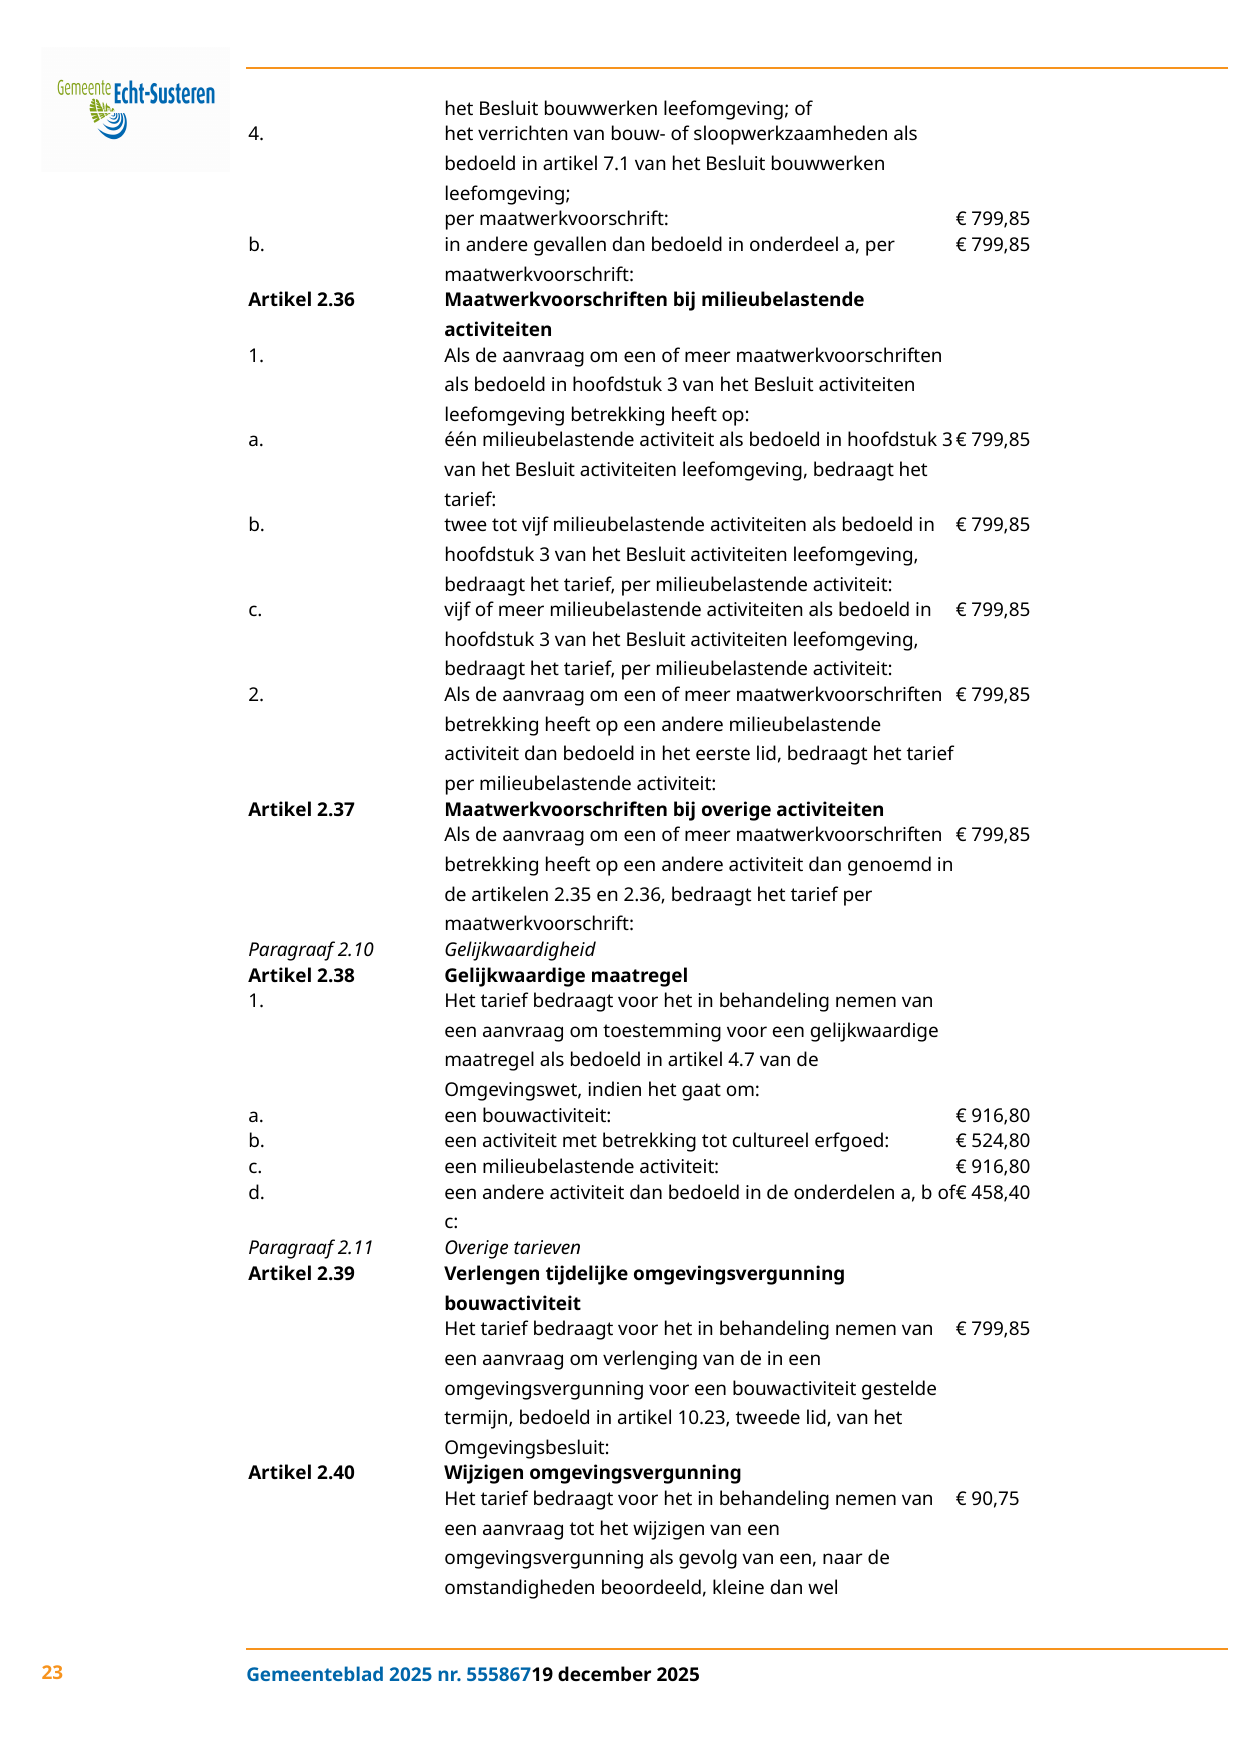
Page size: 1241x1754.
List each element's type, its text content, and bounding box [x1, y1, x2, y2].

table_cell het verrichten van bouw- of sloopwerkzaamheden als bedoeld in artikel 7.1 van het Besluit bouwwerken leefomgeving; [444, 121, 956, 205]
table_cell € 799,85 [956, 427, 1152, 512]
table_cell een bouwactiviteit: [444, 1102, 956, 1128]
table_cell 4. [248, 121, 444, 205]
table_cell Als de aanvraag om een of meer maatwerkvoorschriften betrekking heeft op een andere milieubelastende activiteit dan bedoeld in het eerste lid, bedraagt het tarief per milieubelastende activiteit: [444, 681, 956, 796]
table_cell c. [248, 596, 444, 681]
table_cell € 916,80 [956, 1102, 1152, 1128]
table_cell twee tot vijf milieubelastende activiteiten als bedoeld in hoofdstuk 3 van het Besluit activiteiten leefomgeving, bedraagt het tarief, per milieubelastende activiteit: [444, 512, 956, 596]
table_cell per maatwerkvoorschrift: [444, 205, 956, 231]
table_cell b. [248, 512, 444, 596]
table_cell a. [248, 427, 444, 512]
table_cell [956, 342, 1152, 427]
table_cell Artikel 2.37 [248, 796, 444, 822]
table_cell € 799,85 [956, 1316, 1152, 1459]
table_cell a. [248, 1102, 444, 1128]
table_cell Maatwerkvoorschriften bij milieubelastende activiteiten [444, 286, 956, 342]
table_cell [956, 962, 1152, 987]
table_cell Artikel 2.36 [248, 286, 444, 342]
table_cell € 799,85 [956, 205, 1152, 231]
table_cell [956, 1235, 1152, 1260]
table_cell een activiteit met betrekking tot cultureel erfgoed: [444, 1128, 956, 1153]
table_cell € 799,85 [956, 512, 1152, 596]
table_cell 1. [248, 988, 444, 1102]
table_cell Artikel 2.39 [248, 1260, 444, 1316]
table_cell [248, 95, 444, 121]
table_cell [956, 936, 1152, 962]
table_cell b. [248, 231, 444, 286]
table_cell Paragraaf 2.10 [248, 936, 444, 962]
table_cell € 916,80 [956, 1154, 1152, 1179]
table_cell [956, 95, 1152, 121]
table_cell Het tarief bedraagt voor het in behandeling nemen van een aanvraag om toestemming voor een gelijkwaardige maatregel als bedoeld in artikel 4.7 van de Omgevingswet, indien het gaat om: [444, 988, 956, 1102]
table_cell Verlengen tijdelijke omgevingsvergunning bouwactiviteit [444, 1260, 956, 1316]
table_cell Gelijkwaardigheid [444, 936, 956, 962]
table_cell 2. [248, 681, 444, 796]
table_cell € 524,80 [956, 1128, 1152, 1153]
table_cell het Besluit bouwwerken leefomgeving; of [444, 95, 956, 121]
table_cell [956, 796, 1152, 822]
table_cell [956, 1260, 1152, 1316]
table_cell € 799,85 [956, 822, 1152, 936]
table_cell € 799,85 [956, 681, 1152, 796]
table_cell € 799,85 [956, 596, 1152, 681]
table_cell een andere activiteit dan bedoeld in de onderdelen a, b of c: [444, 1179, 956, 1234]
table_cell vijf of meer milieubelastende activiteiten als bedoeld in hoofdstuk 3 van het Besluit activiteiten leefomgeving, bedraagt het tarief, per milieubelastende activiteit: [444, 596, 956, 681]
table_cell b. [248, 1128, 444, 1153]
table_cell Artikel 2.38 [248, 962, 444, 987]
table_cell Wijzigen omgevingsvergunning [444, 1460, 956, 1485]
table_cell € 458,40 [956, 1179, 1152, 1234]
table_cell één milieubelastende activiteit als bedoeld in hoofdstuk 3 van het Besluit activiteiten leefomgeving, bedraagt het tarief: [444, 427, 956, 512]
table_cell [956, 286, 1152, 342]
table_cell 1. [248, 342, 444, 427]
table_cell Als de aanvraag om een of meer maatwerkvoorschriften als bedoeld in hoofdstuk 3 van het Besluit activiteiten leefomgeving betrekking heeft op: [444, 342, 956, 427]
table_cell [956, 988, 1152, 1102]
table_cell d. [248, 1179, 444, 1234]
table_cell in andere gevallen dan bedoeld in onderdeel a, per maatwerkvoorschrift: [444, 231, 956, 286]
table_cell Overige tarieven [444, 1235, 956, 1260]
table_cell [248, 1316, 444, 1459]
table_cell [248, 1485, 444, 1600]
table_cell [956, 121, 1152, 205]
table_cell Als de aanvraag om een of meer maatwerkvoorschriften betrekking heeft op een andere activiteit dan genoemd in de artikelen 2.35 en 2.36, bedraagt het tarief per maatwerkvoorschrift: [444, 822, 956, 936]
picture [41, 47, 231, 172]
table_cell Paragraaf 2.11 [248, 1235, 444, 1260]
table_cell [956, 1460, 1152, 1485]
table_cell Het tarief bedraagt voor het in behandeling nemen van een aanvraag om verlenging van de in een omgevingsvergunning voor een bouwactiviteit gestelde termijn, bedoeld in artikel 10.23, tweede lid, van het Omgevingsbesluit: [444, 1316, 956, 1459]
table_cell Artikel 2.40 [248, 1460, 444, 1485]
table_cell Het tarief bedraagt voor het in behandeling nemen van een aanvraag tot het wijzigen van een omgevingsvergunning als gevolg van een, naar de omstandigheden beoordeeld, kleine dan wel [444, 1485, 956, 1600]
table_cell een milieubelastende activiteit: [444, 1154, 956, 1179]
table_cell [248, 205, 444, 231]
table_cell c. [248, 1154, 444, 1179]
table_cell Maatwerkvoorschriften bij overige activiteiten [444, 796, 956, 822]
table_cell Gelijkwaardige maatregel [444, 962, 956, 987]
table_cell € 799,85 [956, 231, 1152, 286]
table_cell [248, 822, 444, 936]
table_cell € 90,75 [956, 1485, 1152, 1600]
